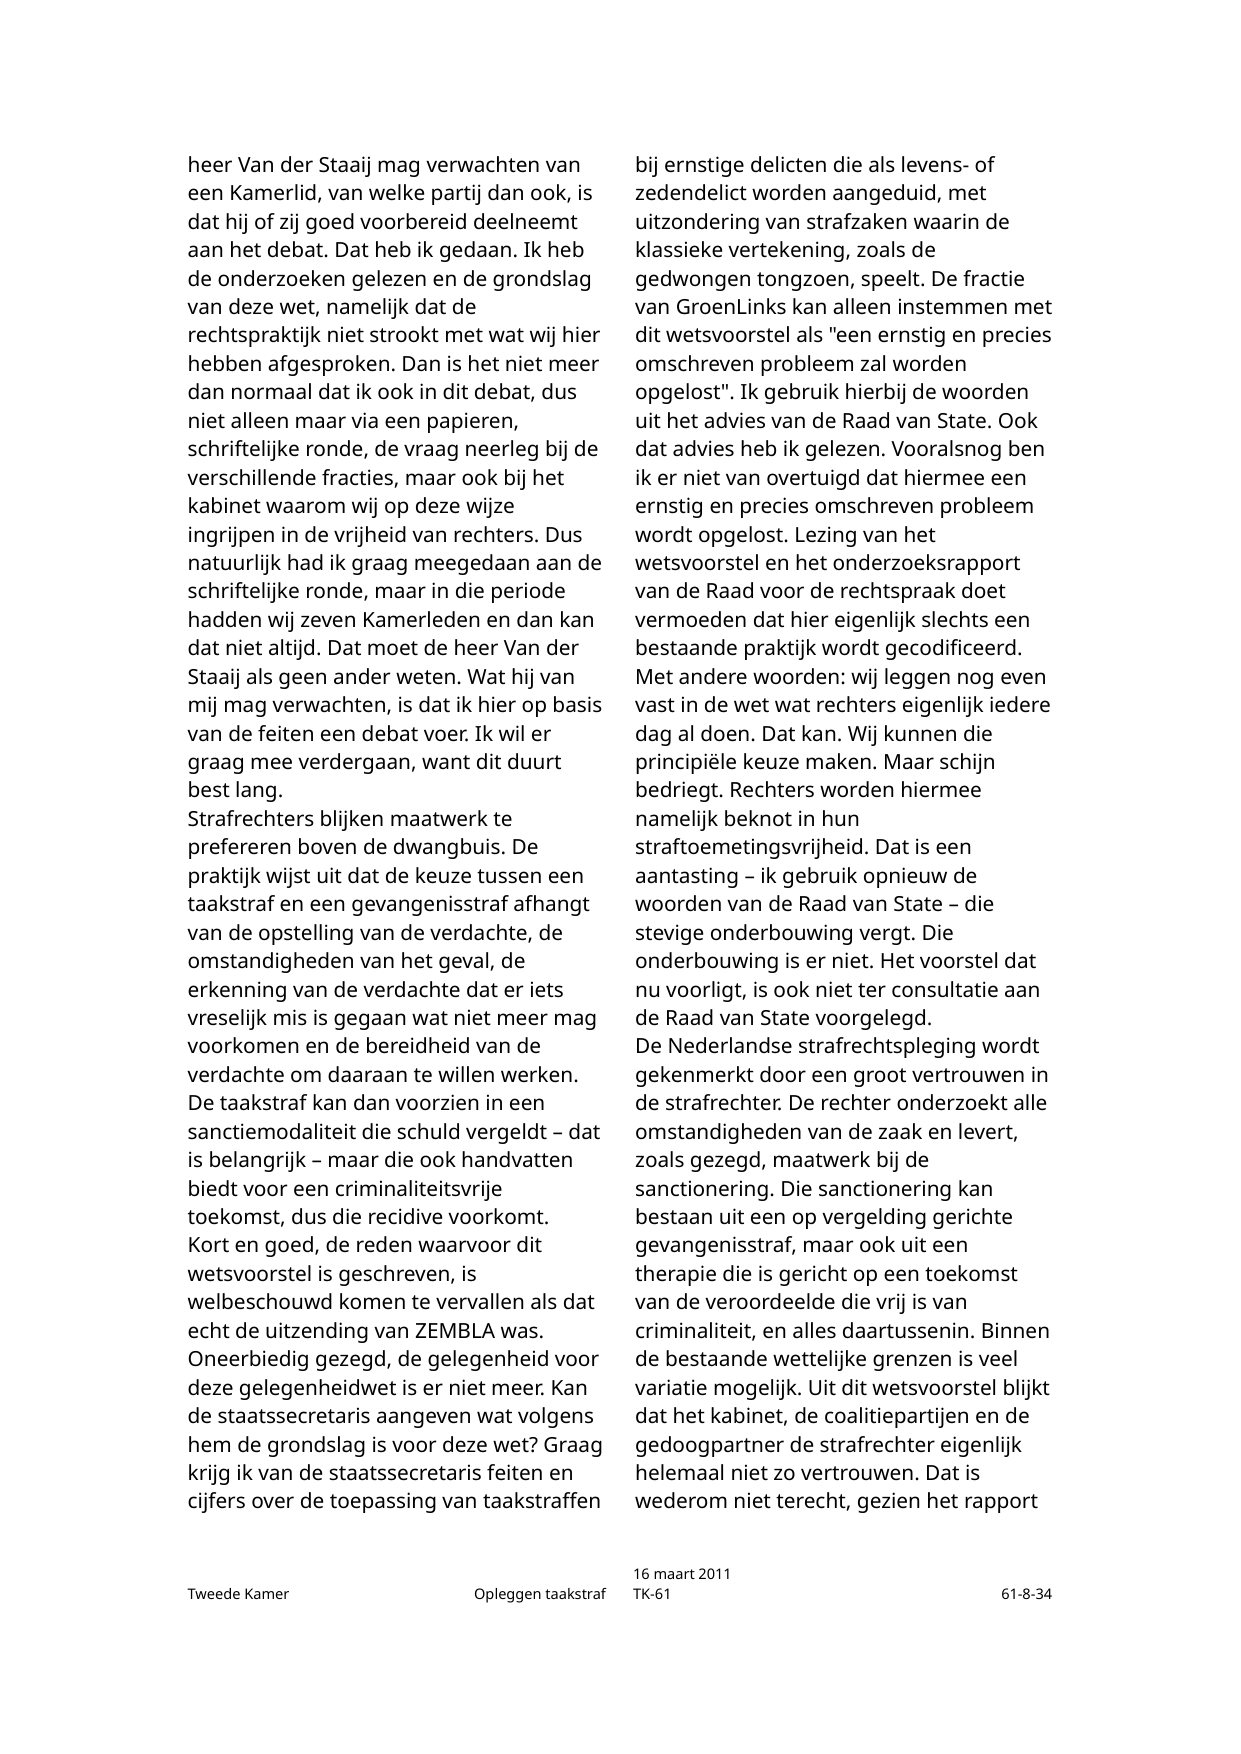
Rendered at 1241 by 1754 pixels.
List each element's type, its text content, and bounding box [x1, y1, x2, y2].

text De Nederlandse strafrechtspleging wordt gekenmerkt door een groot vertrouwen in de strafrechter. De rechter onderzoekt alle omstandigheden van de zaak en levert, zoals gezegd, maatwerk bij de sanctionering. Die sanctionering kan bestaan uit een op vergelding gerichte gevangenisstraf, maar ook uit een therapie die is gericht op een toekomst van de veroordeelde die vrij is van criminaliteit, en alles daartussenin. Binnen de bestaande wettelijke grenzen is veel variatie mogelijk. Uit dit wetsvoorstel blijkt dat het kabinet, de coalitiepartijen en de gedoogpartner de strafrechter eigenlijk helemaal niet zo vertrouwen. Dat is wederom niet terecht, gezien het rapport [635, 1032, 1053, 1515]
text Kort en goed, de reden waarvoor dit wetsvoorstel is geschreven, is welbeschouwd komen te vervallen als dat echt de uitzending van ZEMBLA was. Oneerbiedig gezegd, de gelegenheid voor deze gelegenheidwet is er niet meer. Kan de staatssecretaris aangeven wat volgens hem de grondslag is voor deze wet? Graag krijg ik van de staatssecretaris feiten en cijfers over de toepassing van taakstraffen [187, 1231, 605, 1515]
text heer Van der Staaij mag verwachten van een Kamerlid, van welke partij dan ook, is dat hij of zij goed voorbereid deelneemt aan het debat. Dat heb ik gedaan. Ik heb de onderzoeken gelezen en de grondslag van deze wet, namelijk dat de rechtspraktijk niet strookt met wat wij hier hebben afgesproken. Dan is het niet meer dan normaal dat ik ook in dit debat, dus niet alleen maar via een papieren, schriftelijke ronde, de vraag neerleg bij de verschillende fracties, maar ook bij het kabinet waarom wij op deze wijze ingrijpen in de vrijheid van rechters. Dus natuurlijk had ik graag meegedaan aan de schriftelijke ronde, maar in die periode hadden wij zeven Kamerleden en dan kan dat niet altijd. Dat moet de heer Van der Staaij als geen ander weten. Wat hij van mij mag verwachten, is dat ik hier op basis van de feiten een debat voer. Ik wil er graag mee verdergaan, want dit duurt best lang. [187, 150, 605, 804]
text bij ernstige delicten die als levens- of zedendelict worden aangeduid, met uitzondering van strafzaken waarin de klassieke vertekening, zoals de gedwongen tongzoen, speelt. De fractie van GroenLinks kan alleen instemmen met dit wetsvoorstel als "een ernstig en precies omschreven probleem zal worden opgelost". Ik gebruik hierbij de woorden uit het advies van de Raad van State. Ook dat advies heb ik gelezen. Vooralsnog ben ik er niet van overtuigd dat hiermee een ernstig en precies omschreven probleem wordt opgelost. Lezing van het wetsvoorstel en het onderzoeksrapport van de Raad voor de rechtspraak doet vermoeden dat hier eigenlijk slechts een bestaande praktijk wordt gecodificeerd. Met andere woorden: wij leggen nog even vast in de wet wat rechters eigenlijk iedere dag al doen. Dat kan. Wij kunnen die principiële keuze maken. Maar schijn bedriegt. Rechters worden hiermee namelijk beknot in hun straftoemetingsvrijheid. Dat is een aantasting – ik gebruik opnieuw de woorden van de Raad van State – die stevige onderbouwing vergt. Die onderbouwing is er niet. Het voorstel dat nu voorligt, is ook niet ter consultatie aan de Raad van State voorgelegd. [635, 150, 1053, 1032]
text Strafrechters blijken maatwerk te prefereren boven de dwangbuis. De praktijk wijst uit dat de keuze tussen een taakstraf en een gevangenisstraf afhangt van de opstelling van de verdachte, de omstandigheden van het geval, de erkenning van de verdachte dat er iets vreselijk mis is gegaan wat niet meer mag voorkomen en de bereidheid van de verdachte om daaraan te willen werken. De taakstraf kan dan voorzien in een sanctiemodaliteit die schuld vergeldt – dat is belangrijk – maar die ook handvatten biedt voor een criminaliteitsvrije toekomst, dus die recidive voorkomt. [187, 804, 605, 1231]
